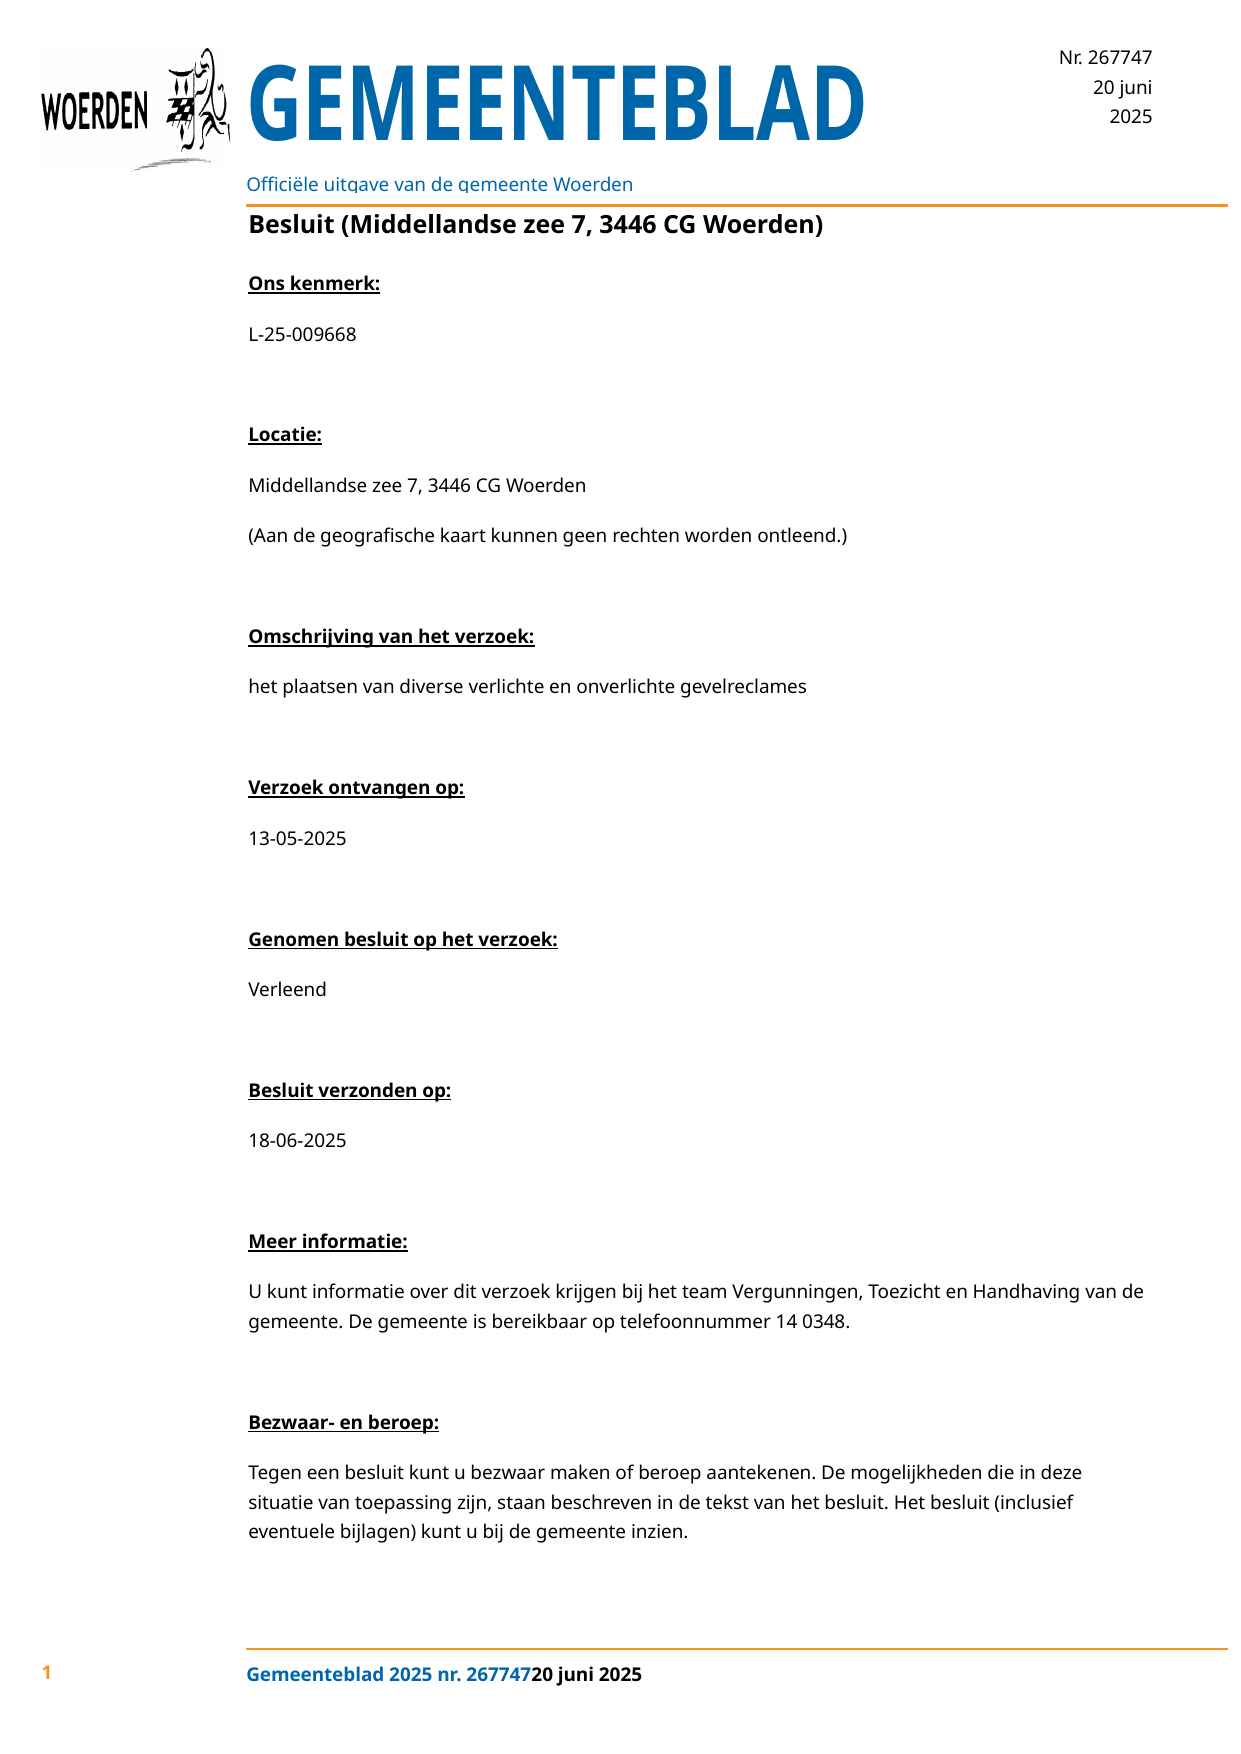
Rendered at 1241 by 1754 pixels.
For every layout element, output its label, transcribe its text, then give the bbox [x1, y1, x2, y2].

picture [41, 47, 231, 172]
text Besluit (Middellandse zee 7, 3446 CG Woerden) [248, 207, 1152, 241]
text Tegen een besluit kunt u bezwaar maken of beroep aantekenen. De mogelijkheden die in deze situatie van toepassing zijn, staan beschreven in de tekst van het besluit. Het besluit (inclusief eventuele bijlagen) kunt u bij de gemeente inzien. [248, 1459, 1152, 1544]
text 13-05-2025 [248, 825, 1152, 851]
text Bezwaar- en beroep: [248, 1409, 1152, 1435]
text Ons kenmerk: [248, 270, 1152, 296]
text Verzoek ontvangen op: [248, 774, 1152, 800]
text U kunt informatie over dit verzoek krijgen bij het team Vergunningen, Toezicht en Handhaving van de gemeente. De gemeente is bereikbaar op telefoonnummer 14 0348. [248, 1279, 1152, 1334]
text Verleend [248, 976, 1152, 1002]
text Locatie: [248, 422, 1152, 447]
text 18-06-2025 [248, 1127, 1152, 1153]
text Genomen besluit op het verzoek: [248, 926, 1152, 951]
text Middellandse zee 7, 3446 CG Woerden [248, 472, 1152, 498]
text het plaatsen van diverse verlichte en onverlichte gevelreclames [248, 674, 1152, 699]
text Besluit verzonden op: [248, 1077, 1152, 1103]
text Omschrijving van het verzoek: [248, 623, 1152, 649]
text L-25-009668 [248, 321, 1152, 346]
text Meer informatie: [248, 1228, 1152, 1254]
text (Aan de geografische kaart kunnen geen rechten worden ontleend.) [248, 522, 1152, 548]
